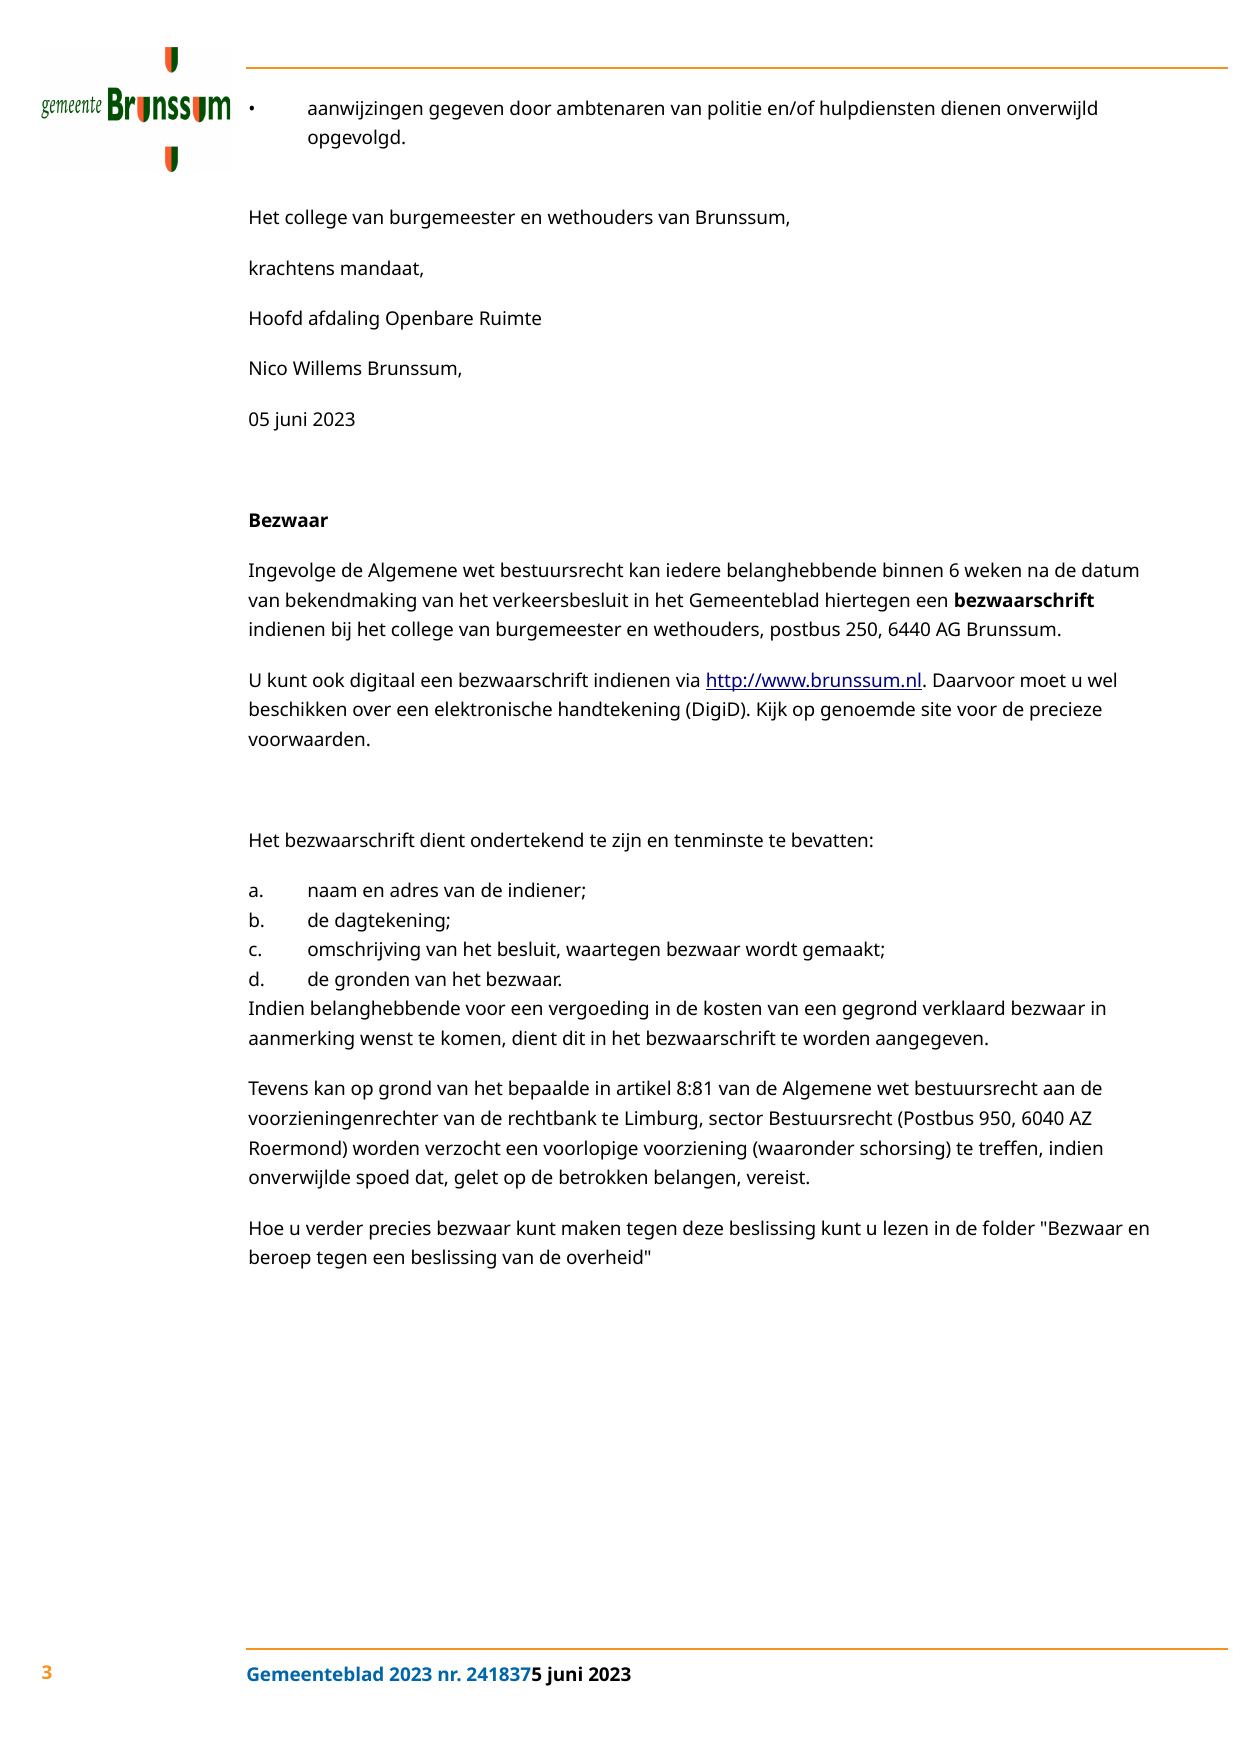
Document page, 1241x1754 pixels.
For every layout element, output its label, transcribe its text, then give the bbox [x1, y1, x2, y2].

text U kunt ook digitaal een bezwaarschrift indienen via http://www.brunssum.nl. Daarvoor moet u wel beschikken over een elektronische handtekening (DigiD). Kijk op genoemde site voor de precieze voorwaarden. [248, 667, 1152, 752]
list de dagtekening; [248, 907, 1152, 933]
text 05 juni 2023 [248, 406, 1152, 432]
text Ingevolge de Algemene wet bestuursrecht kan iedere belanghebbende binnen 6 weken na de datum van bekendmaking van het verkeersbesluit in het Gemeenteblad hiertegen een bezwaarschrift indienen bij het college van burgemeester en wethouders, postbus 250, 6440 AG Brunssum. [248, 557, 1152, 642]
list naam en adres van de indiener; [248, 877, 1152, 903]
picture [41, 47, 231, 172]
list de gronden van het bezwaar. [248, 966, 1152, 992]
text Het bezwaarschrift dient ondertekend te zijn en tenminste te bevatten: [248, 827, 1152, 853]
text Nico Willems Brunssum, [248, 356, 1152, 381]
list omschrijving van het besluit, waartegen bezwaar wordt gemaakt; [248, 936, 1152, 962]
text Hoe u verder precies bezwaar kunt maken tegen deze beslissing kunt u lezen in de folder "Bezwaar en beroep tegen een beslissing van de overheid" [248, 1215, 1152, 1270]
text Het college van burgemeester en wethouders van Brunssum, [248, 204, 1152, 230]
text Indien belanghebbende voor een vergoeding in de kosten van een gegrond verklaard bezwaar in aanmerking wenst te komen, dient dit in het bezwaarschrift te worden aangegeven. [248, 996, 1152, 1051]
text Hoofd afdaling Openbare Ruimte [248, 305, 1152, 331]
list aanwijzingen gegeven door ambtenaren van politie en/of hulpdiensten dienen onverwijld opgevolgd. [248, 95, 1152, 150]
text krachtens mandaat, [248, 255, 1152, 281]
text Bezwaar [248, 507, 1152, 533]
text Tevens kan op grond van het bepaalde in artikel 8:81 van de Algemene wet bestuursrecht aan de voorzieningenrechter van de rechtbank te Limburg, sector Bestuursrecht (Postbus 950, 6040 AZ Roermond) worden verzocht een voorlopige voorziening (waaronder schorsing) te treffen, indien onverwijlde spoed dat, gelet op de betrokken belangen, vereist. [248, 1076, 1152, 1190]
